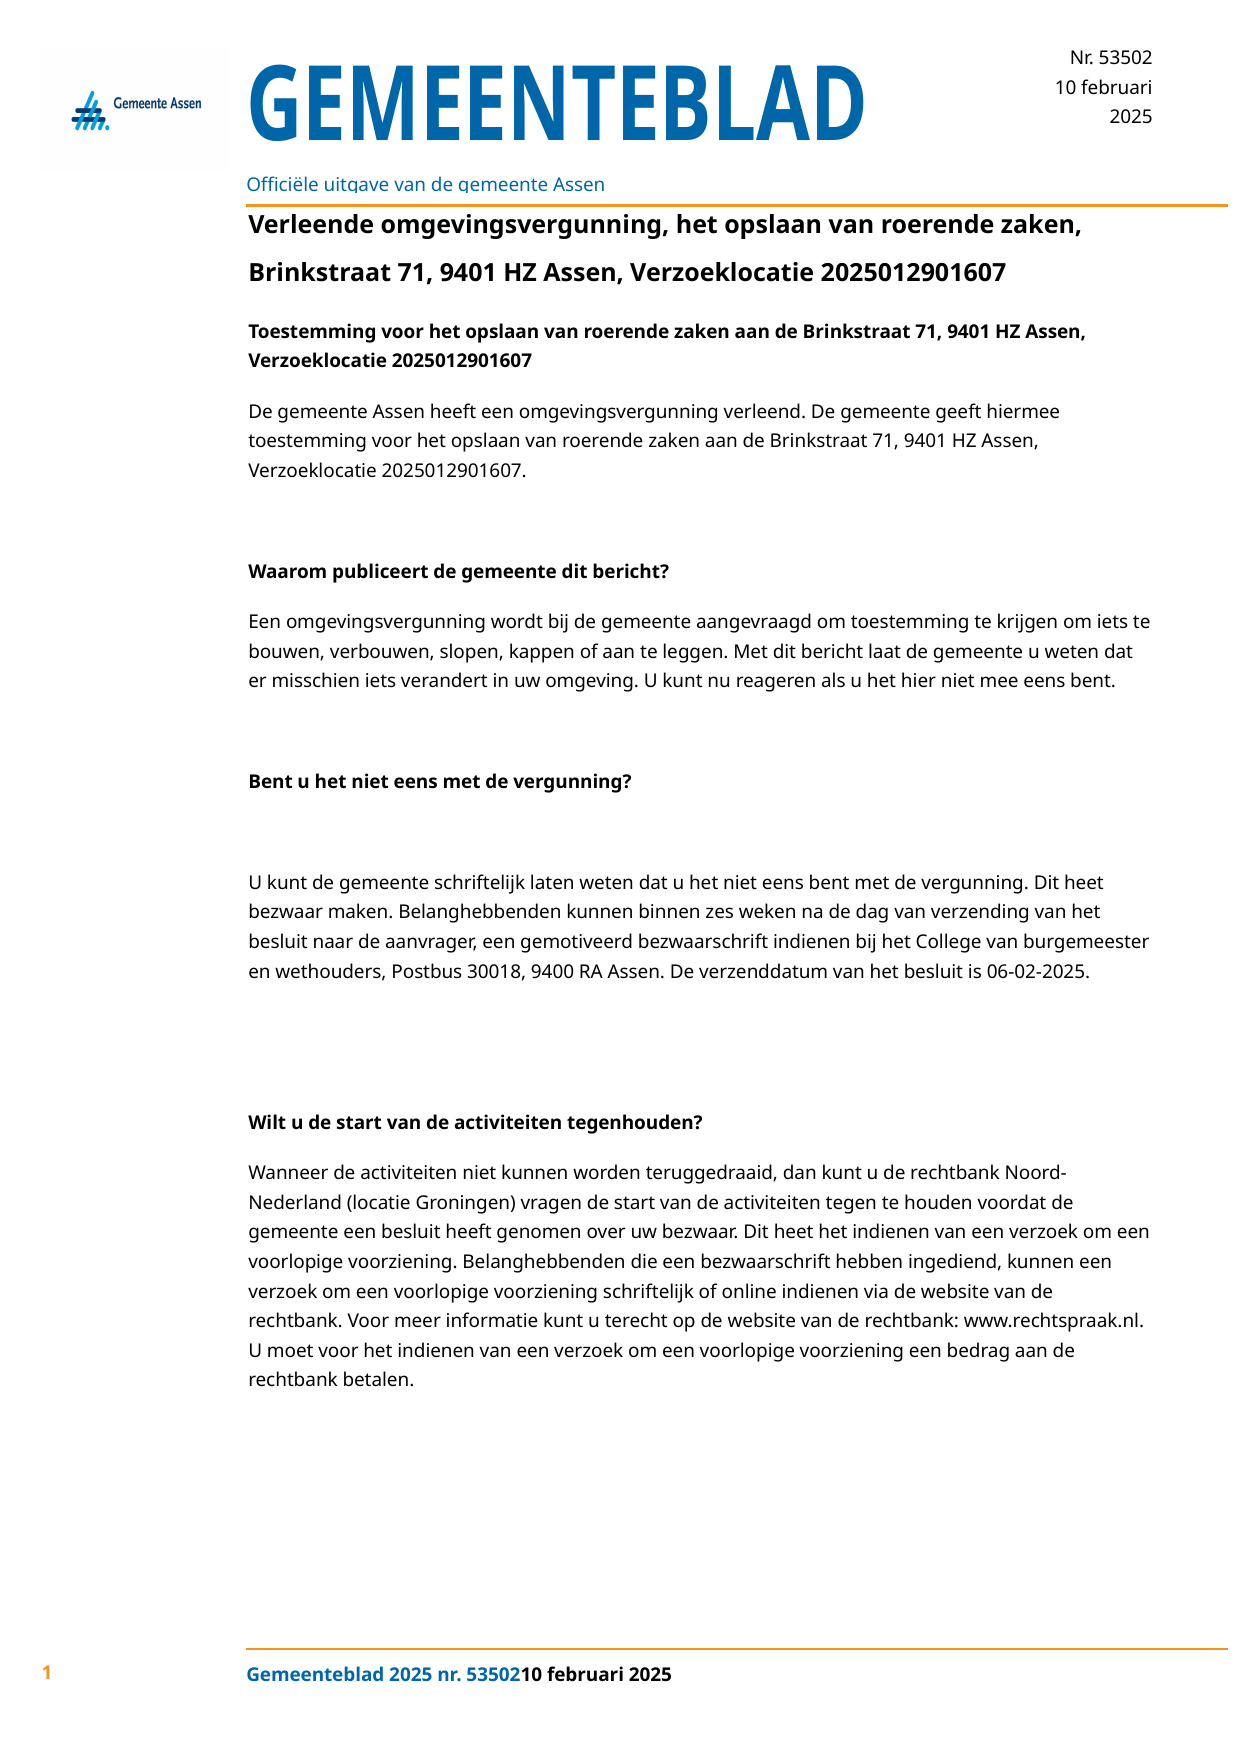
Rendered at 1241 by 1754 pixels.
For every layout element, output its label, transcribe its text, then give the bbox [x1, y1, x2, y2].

text Toestemming voor het opslaan van roerende zaken aan de Brinkstraat 71, 9401 HZ Assen, Verzoeklocatie 2025012901607 [248, 318, 1152, 373]
text Wilt u de start van de activiteiten tegenhouden? [248, 1109, 1152, 1135]
text Een omgevingsvergunning wordt bij de gemeente aangevraagd om toestemming te krijgen om iets te bouwen, verbouwen, slopen, kappen of aan te leggen. Met dit bericht laat de gemeente u weten dat er misschien iets verandert in uw omgeving. U kunt nu reageren als u het hier niet mee eens bent. [248, 608, 1152, 693]
text Wanneer de activiteiten niet kunnen worden teruggedraaid, dan kunt u de rechtbank Noord-Nederland (locatie Groningen) vragen de start van de activiteiten tegen te houden voordat de gemeente een besluit heeft genomen over uw bezwaar. Dit heet het indienen van een verzoek om een voorlopige voorziening. Belanghebbenden die een bezwaarschrift hebben ingediend, kunnen een verzoek om een voorlopige voorziening schriftelijk of online indienen via de website van de rechtbank. Voor meer informatie kunt u terecht op de website van de rechtbank: www.rechtspraak.nl. U moet voor het indienen van een verzoek om een voorlopige voorziening een bedrag aan de rechtbank betalen. [248, 1159, 1152, 1392]
text Waarom publiceert de gemeente dit bericht? [248, 558, 1152, 584]
text U kunt de gemeente schriftelijk laten weten dat u het niet eens bent met de vergunning. Dit heet bezwaar maken. Belanghebbenden kunnen binnen zes weken na de dag van verzending van het besluit naar de aanvrager, een gemotiveerd bezwaarschrift indienen bij het College van burgemeester en wethouders, Postbus 30018, 9400 RA Assen. De verzenddatum van het besluit is 06-02-2025. [248, 869, 1152, 984]
text Verleende omgevingsvergunning, het opslaan van roerende zaken, Brinkstraat 71, 9401 HZ Assen, Verzoeklocatie 2025012901607 [248, 207, 1152, 288]
text Bent u het niet eens met de vergunning? [248, 768, 1152, 794]
picture [41, 47, 231, 172]
text De gemeente Assen heeft een omgevingsvergunning verleend. De gemeente geeft hiermee toestemming voor het opslaan van roerende zaken aan de Brinkstraat 71, 9401 HZ Assen, Verzoeklocatie 2025012901607. [248, 398, 1152, 483]
